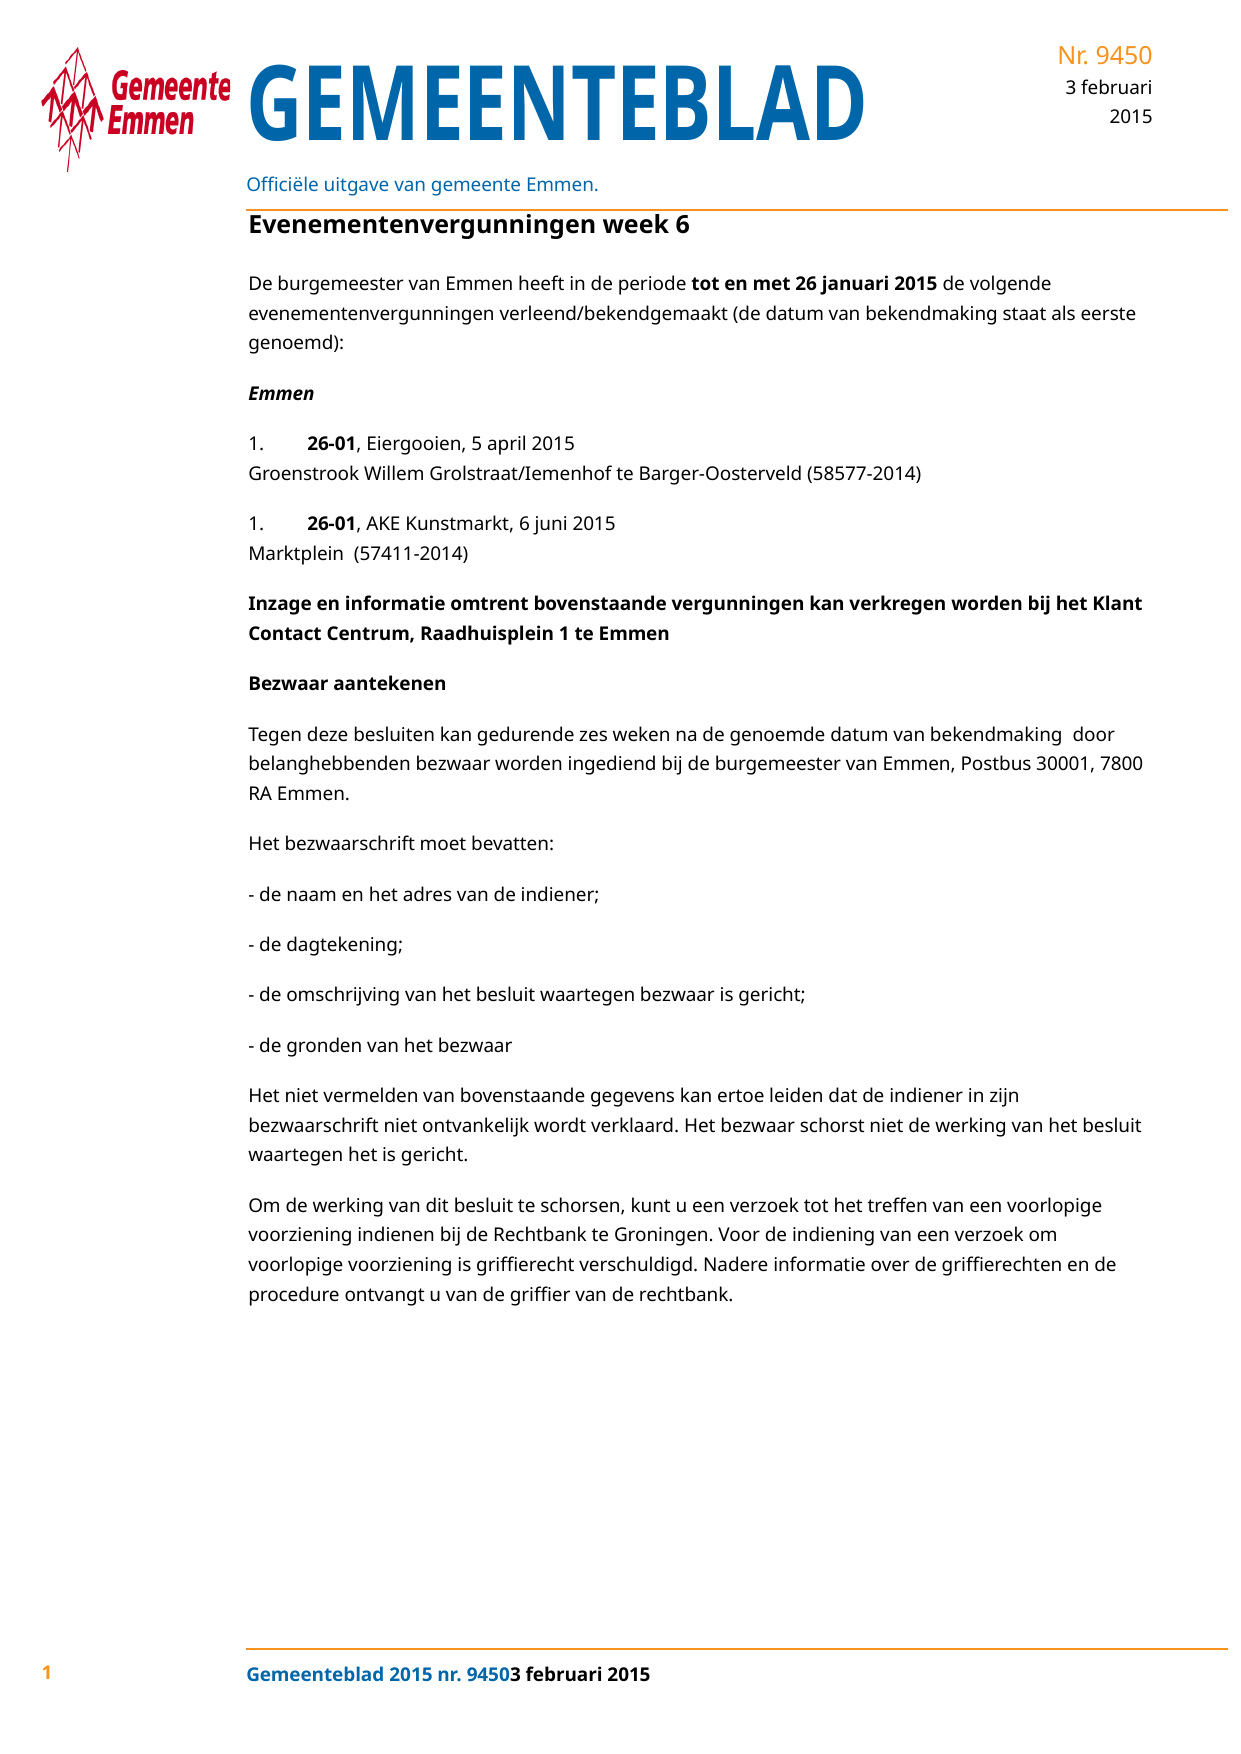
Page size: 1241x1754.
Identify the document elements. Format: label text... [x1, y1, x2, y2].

text Het niet vermelden van bovenstaande gegevens kan ertoe leiden dat de indiener in zijn bezwaarschrift niet ontvankelijk wordt verklaard. Het bezwaar schorst niet de werking van het besluit waartegen het is gericht. [248, 1082, 1152, 1167]
text Groenstrook Willem Grolstraat/Iemenhof te Barger-Oosterveld (58577-2014) [248, 460, 1152, 486]
text De burgemeester van Emmen heeft in de periode tot en met 26 januari 2015 de volgende evenementenvergunningen verleend/bekendgemaakt (de datum van bekendmaking staat als eerste genoemd): [248, 270, 1152, 355]
text Inzage en informatie omtrent bovenstaande vergunningen kan verkregen worden bij het Klant Contact Centrum, Raadhuisplein 1 te Emmen [248, 590, 1152, 646]
text Marktplein (57411-2014) [248, 540, 1152, 566]
list 26-01, AKE Kunstmarkt, 6 juni 2015 [248, 510, 1152, 536]
text - de naam en het adres van de indiener; [248, 881, 1152, 906]
text Om de werking van dit besluit te schorsen, kunt u een verzoek tot het treffen van een voorlopige voorziening indienen bij de Rechtbank te Groningen. Voor de indiening van een verzoek om voorlopige voorziening is griffierecht verschuldigd. Nadere informatie over de griffierechten en de procedure ontvangt u van de griffier van de rechtbank. [248, 1192, 1152, 1306]
text Het bezwaarschrift moet bevatten: [248, 830, 1152, 856]
text Tegen deze besluiten kan gedurende zes weken na de genoemde datum van bekendmaking door belanghebbenden bezwaar worden ingediend bij de burgemeester van Emmen, Postbus 30001, 7800 RA Emmen. [248, 721, 1152, 806]
picture [41, 47, 231, 172]
text - de omschrijving van het besluit waartegen bezwaar is gericht; [248, 982, 1152, 1007]
text Evenementenvergunningen week 6 [248, 211, 1152, 241]
text - de gronden van het bezwaar [248, 1032, 1152, 1058]
text Bezwaar aantekenen [248, 670, 1152, 696]
list 26-01, Eiergooien, 5 april 2015 [248, 430, 1152, 456]
text Emmen [248, 380, 1152, 406]
text - de dagtekening; [248, 931, 1152, 957]
